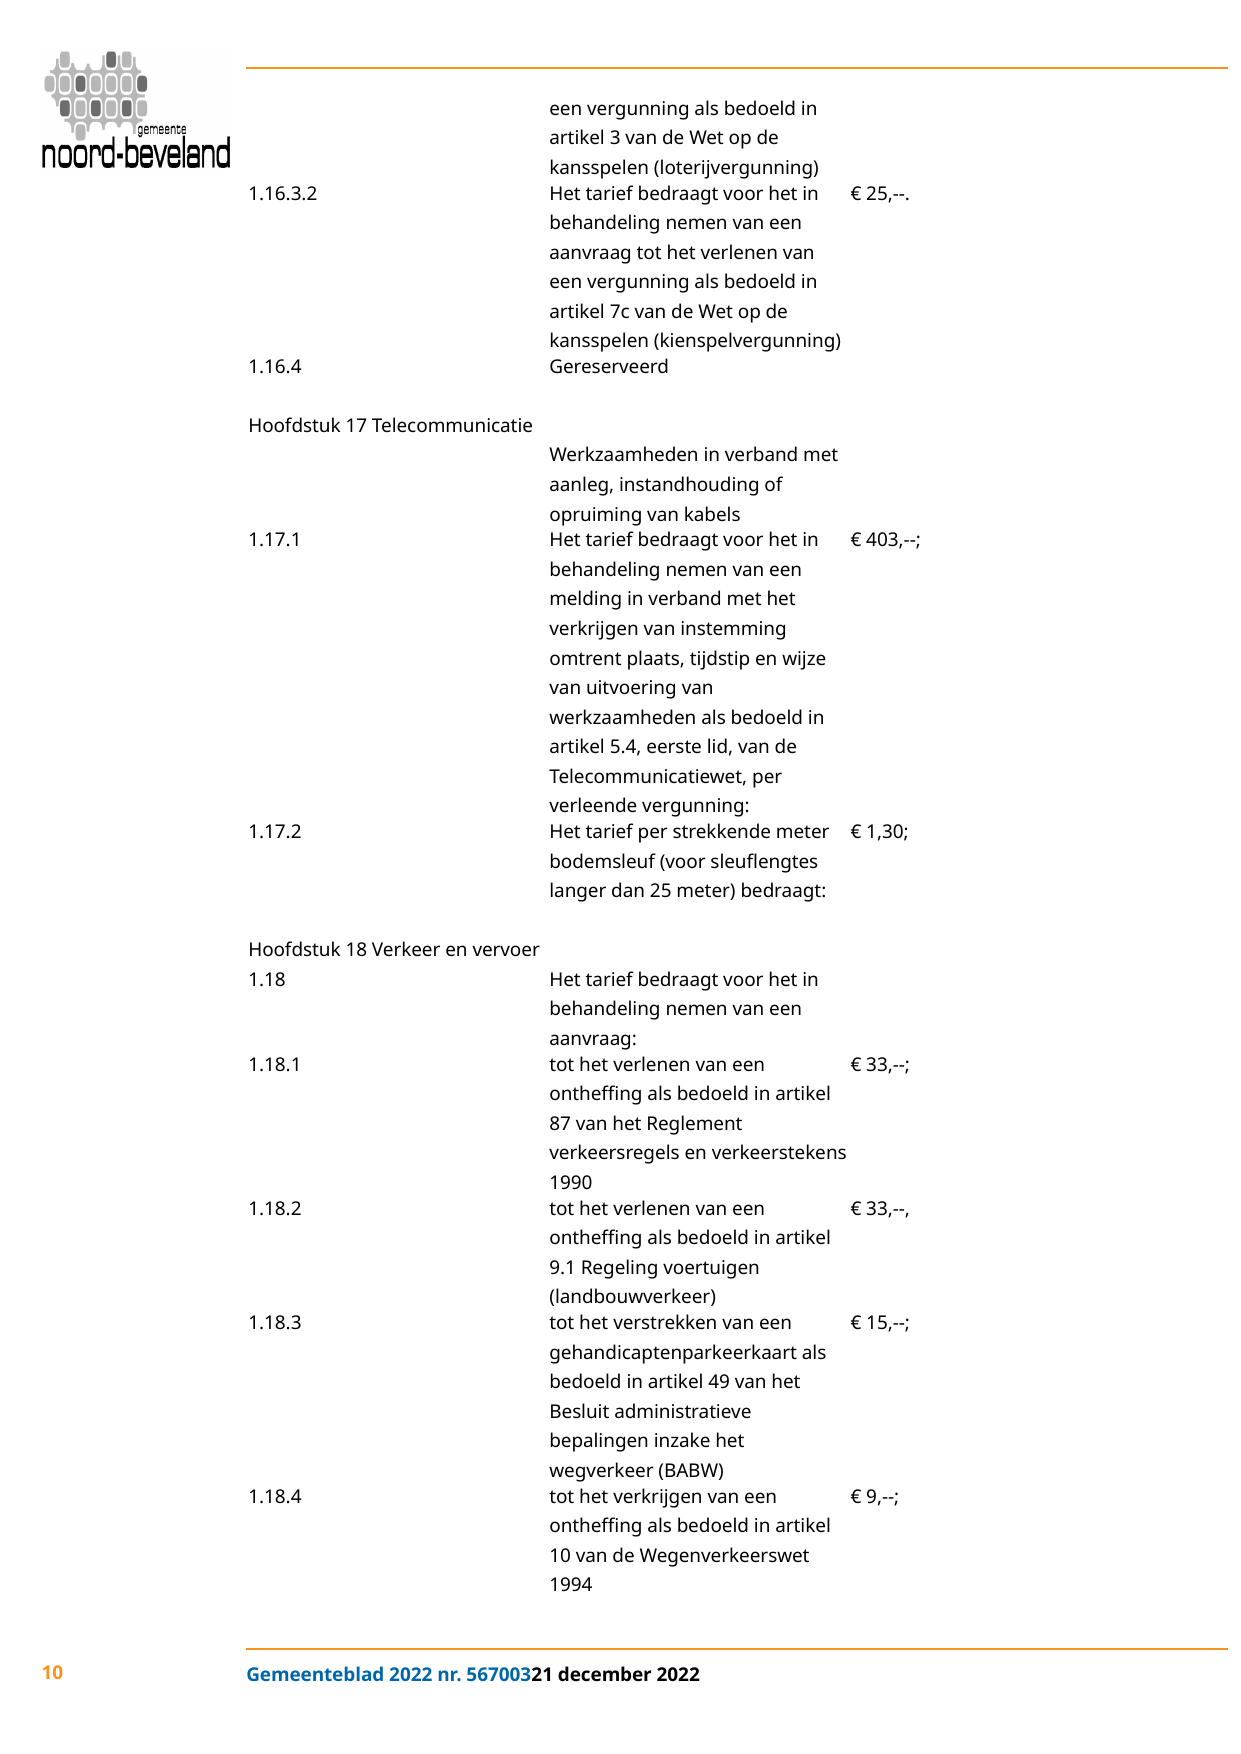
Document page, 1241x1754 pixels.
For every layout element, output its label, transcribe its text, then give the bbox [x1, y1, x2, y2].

table_cell tot het verlenen van een ontheffing als bedoeld in artikel 87 van het Reglement verkeersregels en verkeerstekens 1990 [549, 1051, 850, 1195]
table_cell € 33,--; [850, 1051, 1152, 1195]
table_header Het tarief bedraagt voor het in behandeling nemen van een aanvraag: [549, 966, 850, 1051]
table_cell 1.18.2 [248, 1195, 549, 1309]
table_cell [850, 95, 1152, 180]
table_cell 1.18.1 [248, 1051, 549, 1195]
table_cell Het tarief bedraagt voor het in behandeling nemen van een melding in verband met het verkrijgen van instemming omtrent plaats, tijdstip en wijze van uitvoering van werkzaamheden als bedoeld in artikel 5.4, eerste lid, van de Telecommunicatiewet, per verleende vergunning: [549, 526, 850, 818]
table_cell € 403,--; [850, 526, 1152, 818]
table_cell tot het verstrekken van een gehandicaptenparkeerkaart als bedoeld in artikel 49 van het Besluit administratieve bepalingen inzake het wegverkeer (BABW) [549, 1309, 850, 1483]
text Hoofdstuk 17 Telecommunicatie [248, 412, 1152, 438]
table_header [850, 442, 1152, 526]
table_header Werkzaamheden in verband met aanleg, instandhouding of opruiming van kabels [549, 442, 850, 526]
table_cell tot het verlenen van een ontheffing als bedoeld in artikel 9.1 Regeling voertuigen (landbouwverkeer) [549, 1195, 850, 1309]
table_cell een vergunning als bedoeld in artikel 3 van de Wet op de kansspelen (loterijvergunning) [549, 95, 850, 180]
table_cell € 25,--. [850, 180, 1152, 353]
text Hoofdstuk 18 Verkeer en vervoer [248, 936, 1152, 962]
picture [41, 47, 231, 172]
table_cell Gereserveerd [549, 353, 850, 379]
table_header [248, 442, 549, 526]
table_cell [248, 95, 549, 180]
table_cell tot het verkrijgen van een ontheffing als bedoeld in artikel 10 van de Wegenverkeerswet 1994 [549, 1483, 850, 1597]
table_cell Het tarief bedraagt voor het in behandeling nemen van een aanvraag tot het verlenen van een vergunning als bedoeld in artikel 7c van de Wet op de kansspelen (kienspelvergunning) [549, 180, 850, 353]
table_cell € 1,30; [850, 819, 1152, 903]
table_cell 1.18.3 [248, 1309, 549, 1483]
table_cell € 9,--; [850, 1483, 1152, 1597]
table_header [850, 966, 1152, 1051]
table_cell 1.18.4 [248, 1483, 549, 1597]
table_cell 1.17.2 [248, 819, 549, 903]
table_cell [850, 353, 1152, 379]
table_cell € 33,--, [850, 1195, 1152, 1309]
table_cell 1.16.4 [248, 353, 549, 379]
table_header 1.18 [248, 966, 549, 1051]
table_cell 1.16.3.2 [248, 180, 549, 353]
table_cell 1.17.1 [248, 526, 549, 818]
table_cell Het tarief per strekkende meter bodemsleuf (voor sleuflengtes langer dan 25 meter) bedraagt: [549, 819, 850, 903]
table_cell € 15,--; [850, 1309, 1152, 1483]
